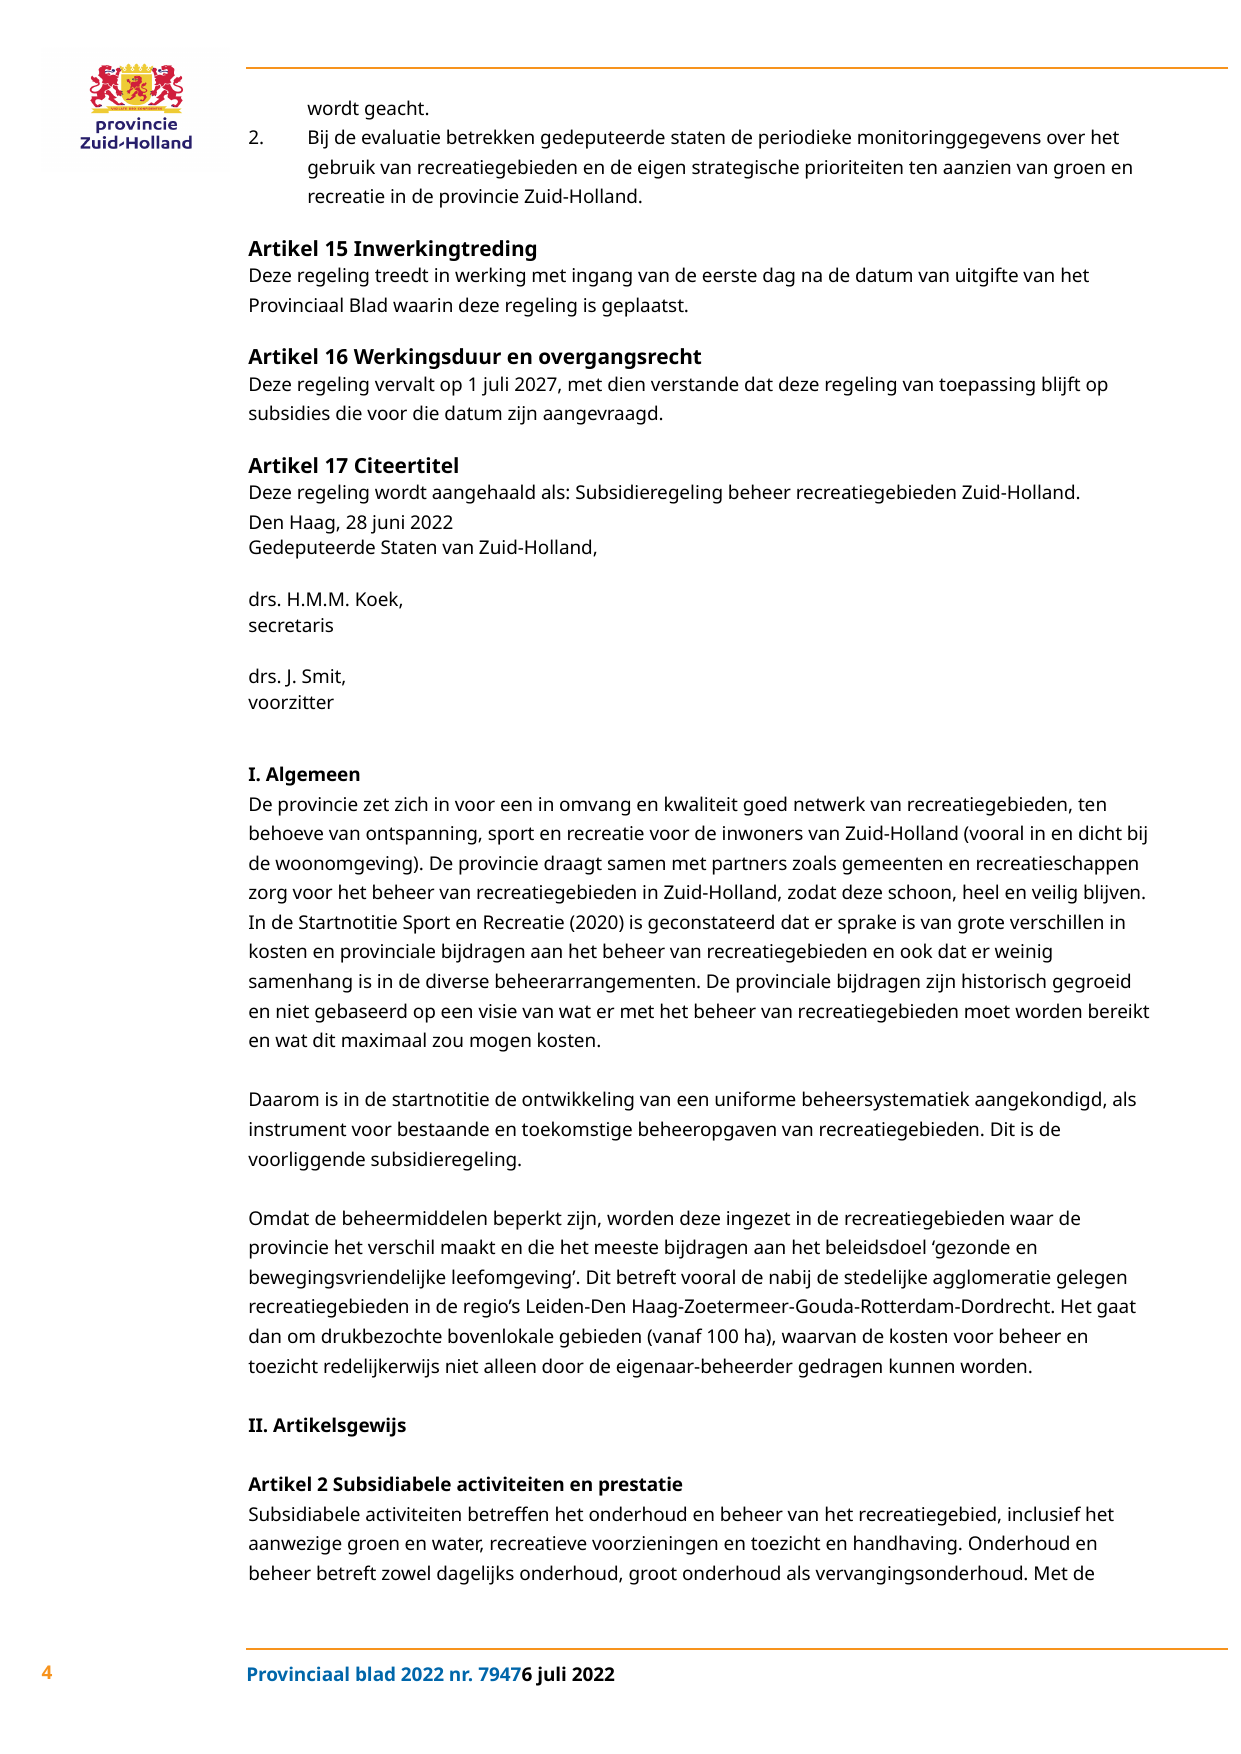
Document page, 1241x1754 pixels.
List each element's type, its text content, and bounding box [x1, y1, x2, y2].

text Artikel 2 Subsidiabele activiteiten en prestatie [248, 1471, 1152, 1497]
text Deze regeling treedt in werking met ingang van de eerste dag na de datum van uitgifte van het Provinciaal Blad waarin deze regeling is geplaatst. [248, 262, 1152, 318]
text Artikel 16 Werkingsduur en overgangsrecht [248, 342, 1152, 371]
list Bij de evaluatie betrekken gedeputeerde staten de periodieke monitoringgegevens over het gebruik van recreatiegebieden en de eigen strategische prioriteiten ten aanzien van groen en recreatie in de provincie Zuid-Holland. [248, 124, 1152, 209]
text secretaris [248, 612, 1152, 637]
text Omdat de beheermiddelen beperkt zijn, worden deze ingezet in de recreatiegebieden waar de provincie het verschil maakt en die het meeste bijdragen aan het beleidsdoel ‘gezonde en bewegingsvriendelijke leefomgeving’. Dit betreft vooral de nabij de stedelijke agglomeratie gelegen recreatiegebieden in de regio’s Leiden-Den Haag-Zoetermeer-Gouda-Rotterdam-Dordrecht. Het gaat dan om drukbezochte bovenlokale gebieden (vanaf 100 ha), waarvan de kosten voor beheer en toezicht redelijkerwijs niet alleen door de eigenaar-beheerder gedragen kunnen worden. [248, 1205, 1152, 1379]
text voorzitter [248, 689, 1152, 715]
text drs. H.M.M. Koek, [248, 586, 1152, 612]
text Subsidiabele activiteiten betreffen het onderhoud en beheer van het recreatiegebied, inclusief het aanwezige groen en water, recreatieve voorzieningen en toezicht en handhaving. Onderhoud en beheer betreft zowel dagelijks onderhoud, groot onderhoud als vervangingsonderhoud. Met de [248, 1501, 1152, 1586]
text I. Algemeen [248, 761, 1152, 787]
text Daarom is in de startnotitie de ontwikkeling van een uniforme beheersystematiek aangekondigd, als instrument voor bestaande en toekomstige beheeropgaven van recreatiegebieden. Dit is de voorliggende subsidieregeling. [248, 1087, 1152, 1172]
text Deze regeling wordt aangehaald als: Subsidieregeling beheer recreatiegebieden Zuid-Holland. [248, 479, 1152, 505]
text Deze regeling vervalt op 1 juli 2027, met dien verstande dat deze regeling van toepassing blijft op subsidies die voor die datum zijn aangevraagd. [248, 371, 1152, 426]
text Den Haag, 28 juni 2022 [248, 509, 1152, 534]
text drs. J. Smit, [248, 663, 1152, 689]
text Artikel 17 Citeertitel [248, 451, 1152, 479]
text Artikel 15 Inwerkingtreding [248, 234, 1152, 262]
text Gedeputeerde Staten van Zuid-Holland, [248, 534, 1152, 560]
text II. Artikelsgewijs [248, 1412, 1152, 1438]
text De provincie zet zich in voor een in omvang en kwaliteit goed netwerk van recreatiegebieden, ten behoeve van ontspanning, sport en recreatie voor de inwoners van Zuid-Holland (vooral in en dicht bij de woonomgeving). De provincie draagt samen met partners zoals gemeenten en recreatieschappen zorg voor het beheer van recreatiegebieden in Zuid-Holland, zodat deze schoon, heel en veilig blijven. In de Startnotitie Sport en Recreatie (2020) is geconstateerd dat er sprake is van grote verschillen in kosten en provinciale bijdragen aan het beheer van recreatiegebieden en ook dat er weinig samenhang is in de diverse beheerarrangementen. De provinciale bijdragen zijn historisch gegroeid en niet gebaseerd op een visie van wat er met het beheer van recreatiegebieden moet worden bereikt en wat dit maximaal zou mogen kosten. [248, 791, 1152, 1053]
list wordt geacht. [248, 95, 1152, 121]
picture [41, 47, 231, 172]
